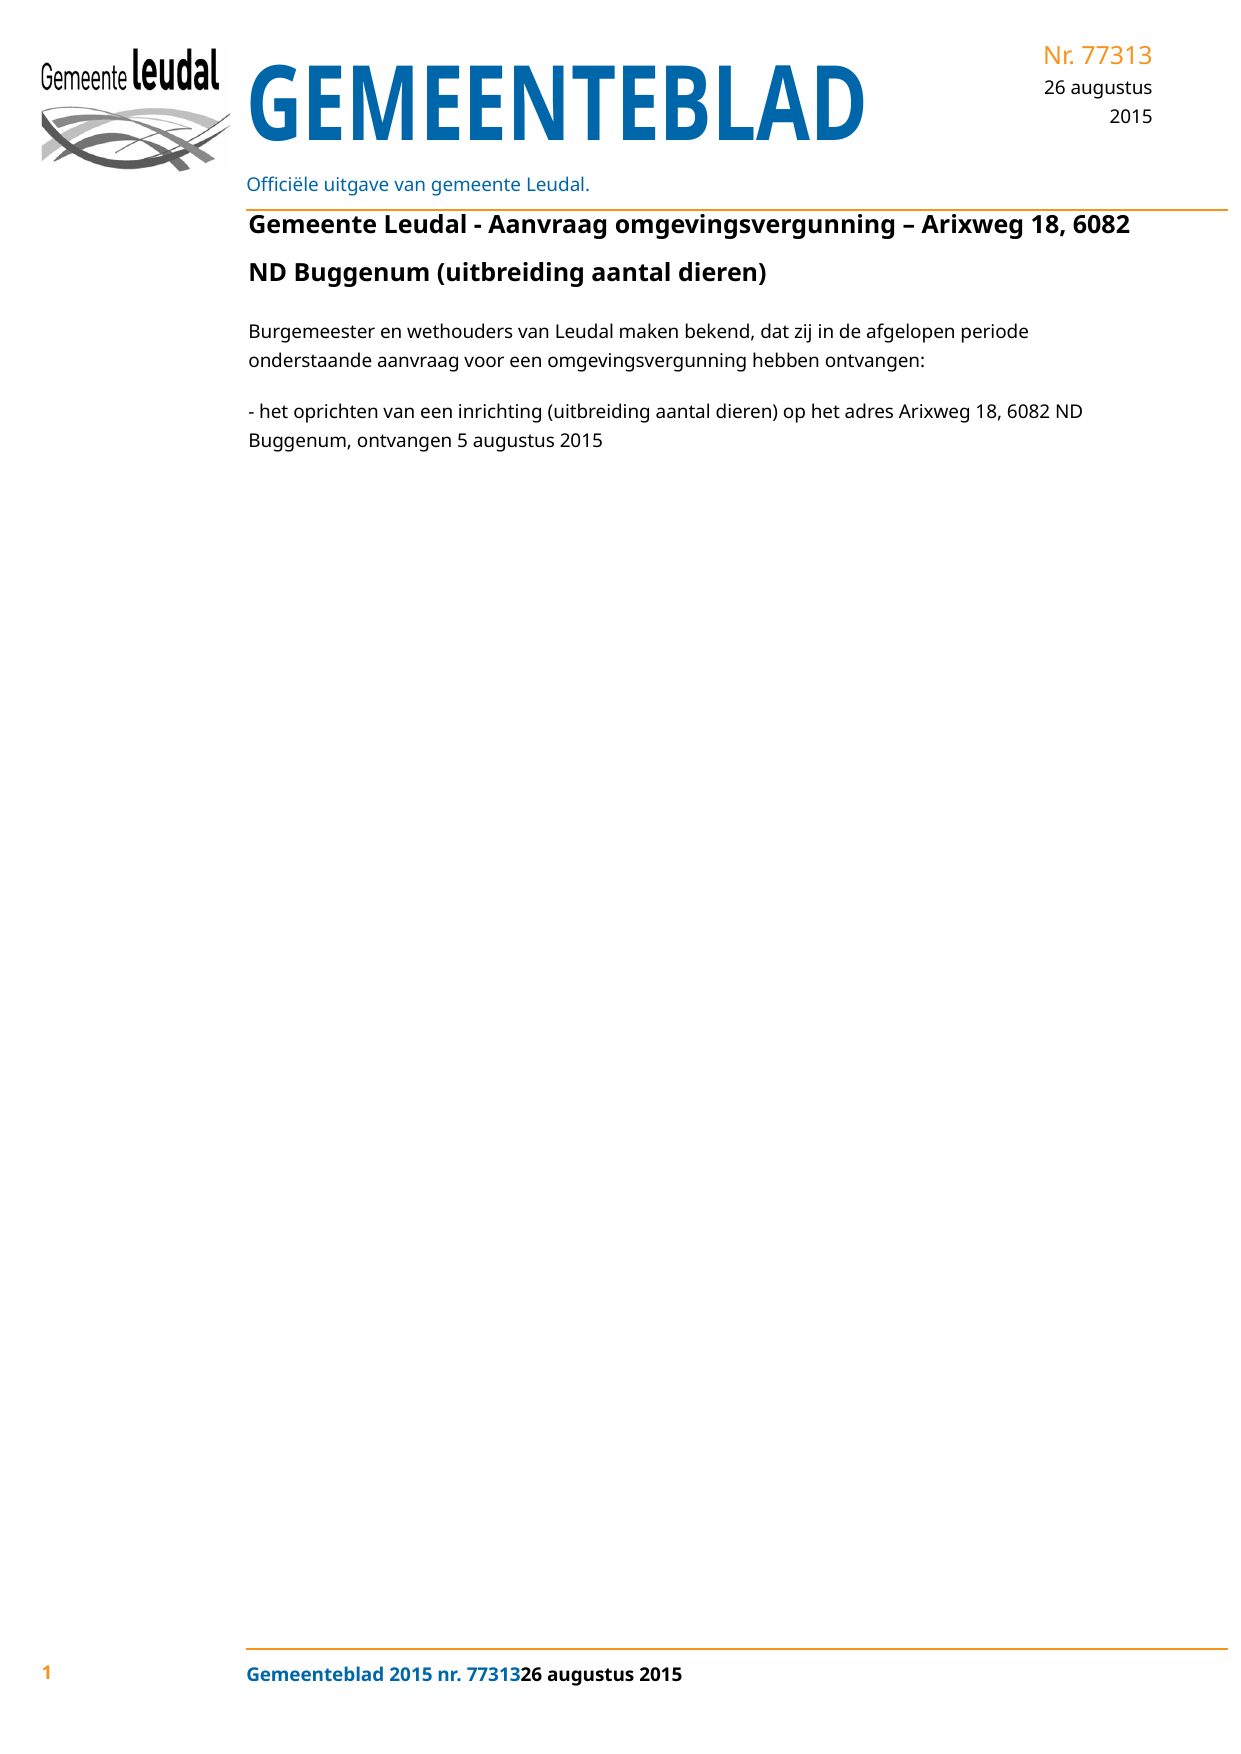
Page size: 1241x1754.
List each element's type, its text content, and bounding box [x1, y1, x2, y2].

text Gemeente Leudal - Aanvraag omgevingsvergunning – Arixweg 18, 6082 ND Buggenum (uitbreiding aantal dieren) [248, 211, 1152, 288]
text - het oprichten van een inrichting (uitbreiding aantal dieren) op het adres Arixweg 18, 6082 ND Buggenum, ontvangen 5 augustus 2015 [248, 398, 1152, 453]
picture [41, 47, 231, 172]
text Burgemeester en wethouders van Leudal maken bekend, dat zij in de afgelopen periode onderstaande aanvraag voor een omgevingsvergunning hebben ontvangen: [248, 318, 1152, 373]
